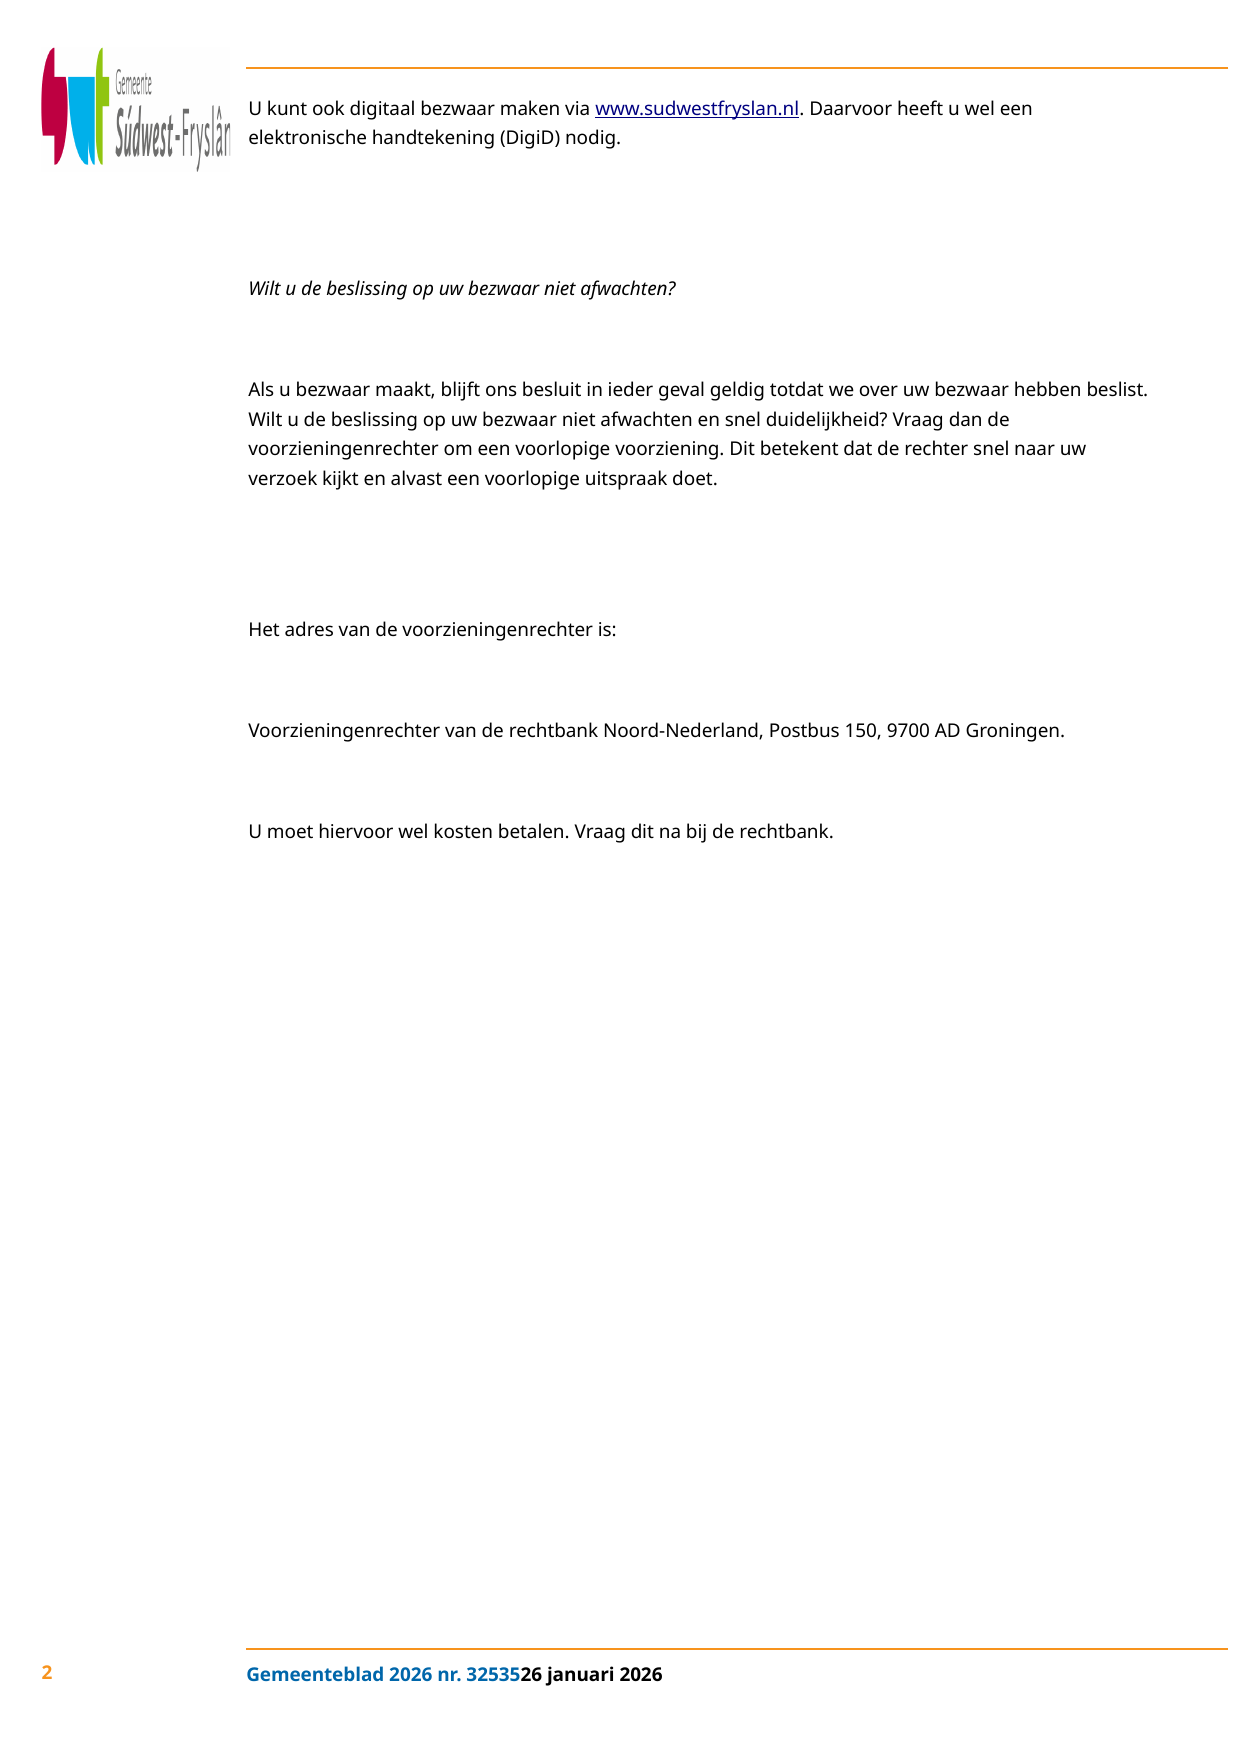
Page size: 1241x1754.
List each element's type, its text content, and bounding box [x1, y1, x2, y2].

text Als u bezwaar maakt, blijft ons besluit in ieder geval geldig totdat we over uw bezwaar hebben beslist. Wilt u de beslissing op uw bezwaar niet afwachten en snel duidelijkheid? Vraag dan de voorzieningenrechter om een voorlopige voorziening. Dit betekent dat de rechter snel naar uw verzoek kijkt en alvast een voorlopige uitspraak doet. [248, 376, 1152, 491]
text U moet hiervoor wel kosten betalen. Vraag dit na bij de rechtbank. [248, 818, 1152, 844]
text U kunt ook digitaal bezwaar maken via www.sudwestfryslan.nl. Daarvoor heeft u wel een elektronische handtekening (DigiD) nodig. [248, 95, 1152, 150]
picture [41, 47, 231, 172]
text Voorzieningenrechter van de rechtbank Noord-Nederland, Postbus 150, 9700 AD Groningen. [248, 717, 1152, 743]
text Wilt u de beslissing op uw bezwaar niet afwachten? [248, 276, 1152, 301]
text Het adres van de voorzieningenrechter is: [248, 616, 1152, 642]
